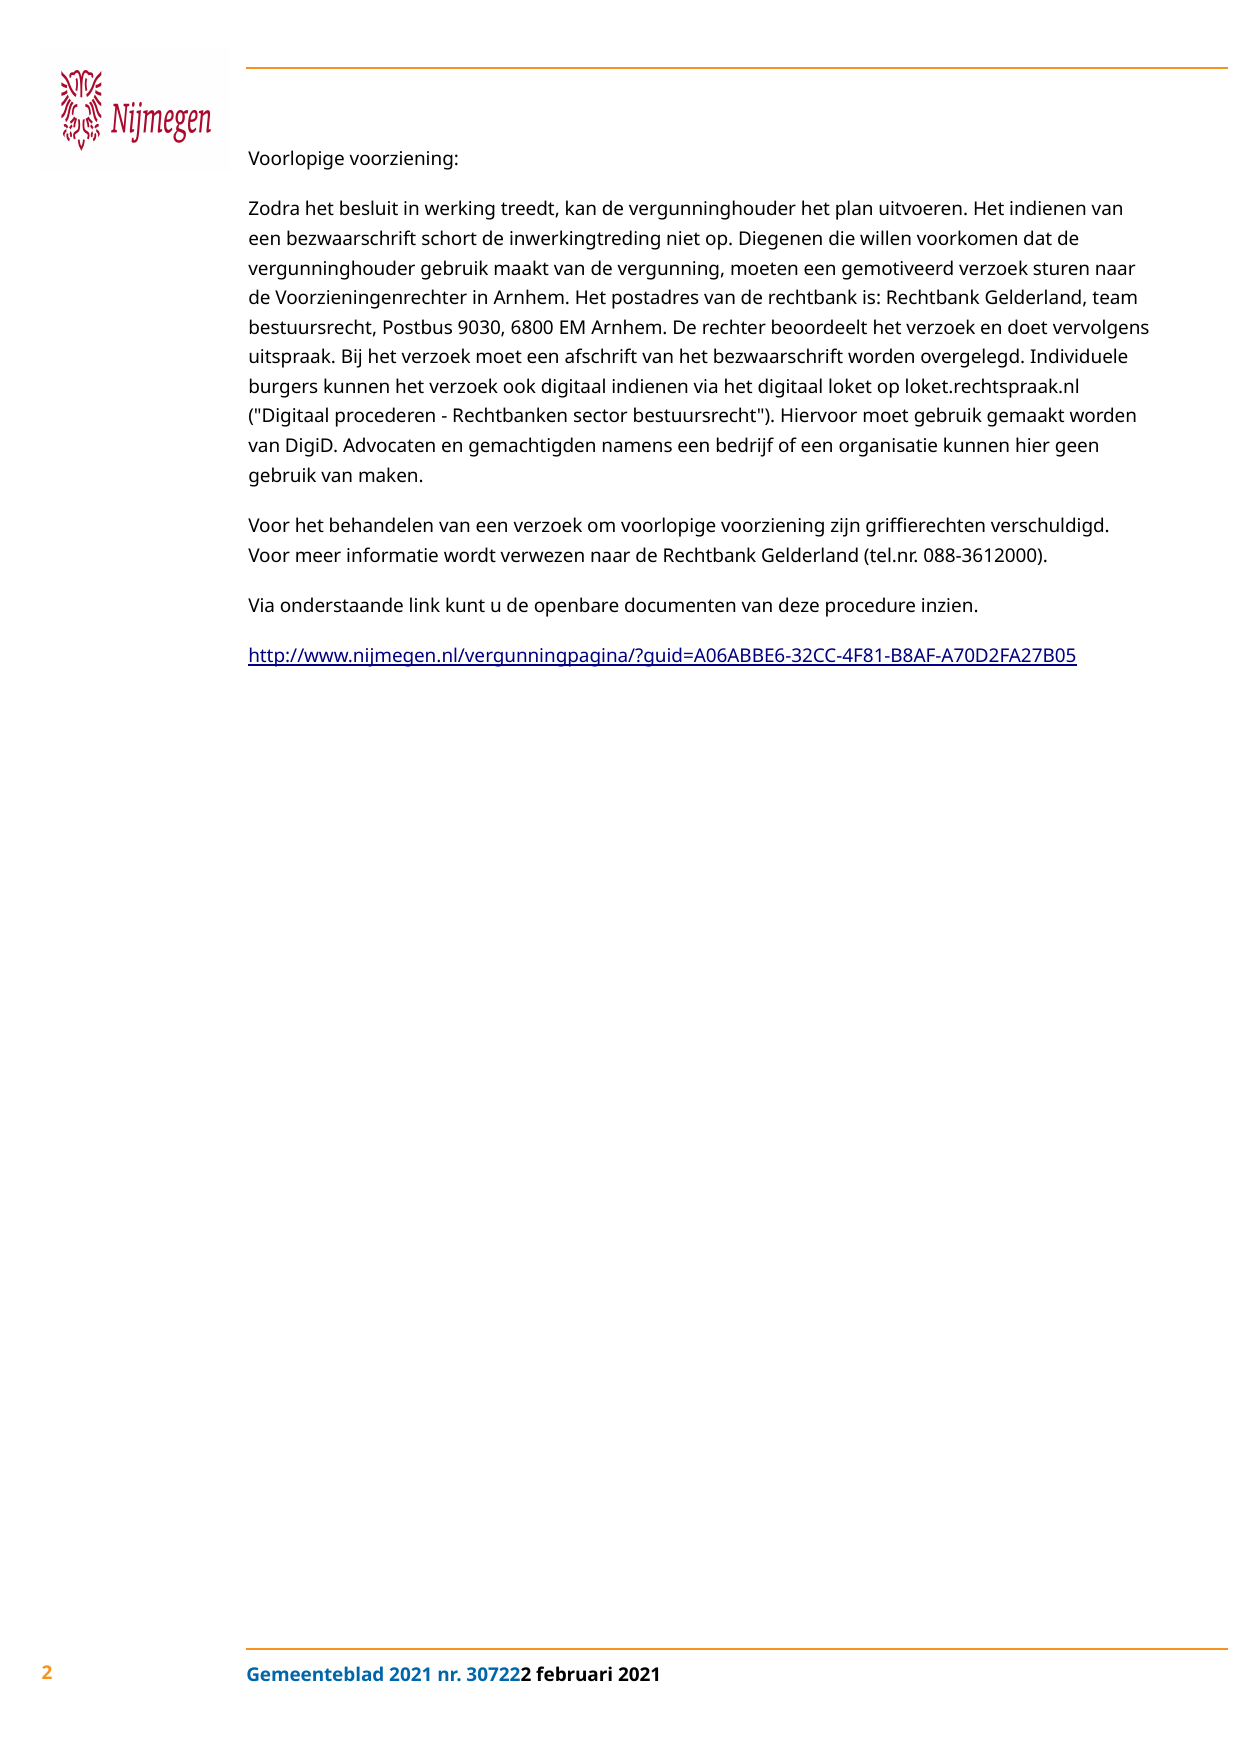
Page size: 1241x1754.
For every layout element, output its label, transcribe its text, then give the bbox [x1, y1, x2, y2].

text Zodra het besluit in werking treedt, kan de vergunninghouder het plan uitvoeren. Het indienen van een bezwaarschrift schort de inwerkingtreding niet op. Diegenen die willen voorkomen dat de vergunninghouder gebruik maakt van de vergunning, moeten een gemotiveerd verzoek sturen naar de Voorzieningenrechter in Arnhem. Het postadres van de rechtbank is: Rechtbank Gelderland, team bestuursrecht, Postbus 9030, 6800 EM Arnhem. De rechter beoordeelt het verzoek en doet vervolgens uitspraak. Bij het verzoek moet een afschrift van het bezwaarschrift worden overgelegd. Individuele burgers kunnen het verzoek ook digitaal indienen via het digitaal loket op loket.rechtspraak.nl ("Digitaal procederen - Rechtbanken sector bestuursrecht"). Hiervoor moet gebruik gemaakt worden van DigiD. Advocaten en gemachtigden namens een bedrijf of een organisatie kunnen hier geen gebruik van maken. [248, 196, 1152, 488]
text Via onderstaande link kunt u de openbare documenten van deze procedure inzien. [248, 592, 1152, 618]
text Voor het behandelen van een verzoek om voorlopige voorziening zijn griffierechten verschuldigd. Voor meer informatie wordt verwezen naar de Rechtbank Gelderland (tel.nr. 088-3612000). [248, 512, 1152, 568]
text http://www.nijmegen.nl/vergunningpagina/?guid=A06ABBE6-32CC-4F81-B8AF-A70D2FA27B05 [248, 643, 1152, 668]
picture [41, 47, 231, 172]
text Voorlopige voorziening: [248, 145, 1152, 171]
